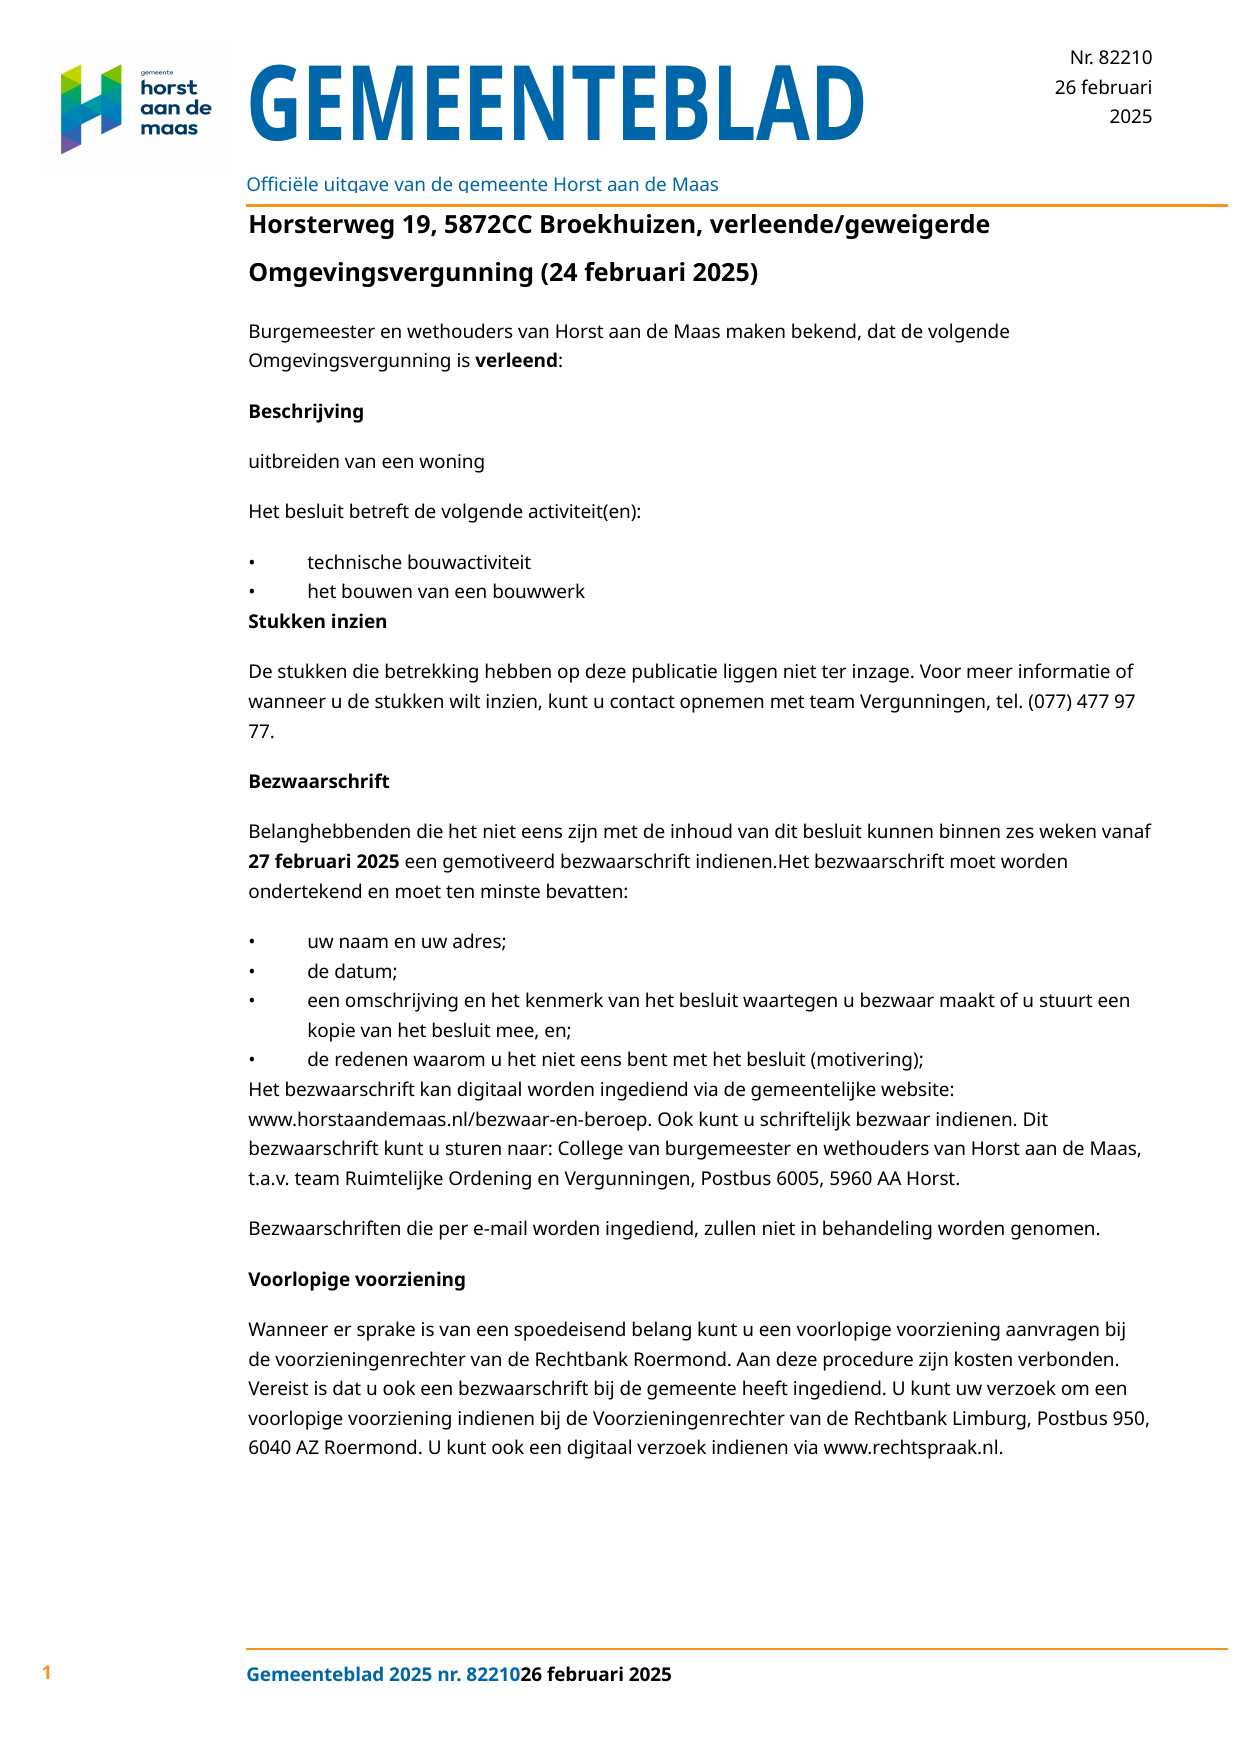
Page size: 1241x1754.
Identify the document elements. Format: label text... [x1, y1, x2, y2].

text Horsterweg 19, 5872CC Broekhuizen, verleende/geweigerde Omgevingsvergunning (24 februari 2025) [248, 207, 1152, 288]
text De stukken die betrekking hebben op deze publicatie liggen niet ter inzage. Voor meer informatie of wanneer u de stukken wilt inzien, kunt u contact opnemen met team Vergunningen, tel. (077) 477 97 77. [248, 659, 1152, 744]
text Bezwaarschrift [248, 768, 1152, 794]
text Belanghebbenden die het niet eens zijn met de inhoud van dit besluit kunnen binnen zes weken vanaf 27 februari 2025 een gemotiveerd bezwaarschrift indienen.Het bezwaarschrift moet worden ondertekend en moet ten minste bevatten: [248, 819, 1152, 904]
list een omschrijving en het kenmerk van het besluit waartegen u bezwaar maakt of u stuurt een kopie van het besluit mee, en; [248, 987, 1152, 1043]
list uw naam en uw adres; [248, 928, 1152, 954]
text Het besluit betreft de volgende activiteit(en): [248, 499, 1152, 524]
picture [41, 47, 231, 172]
text Wanneer er sprake is van een spoedeisend belang kunt u een voorlopige voorziening aanvragen bij de voorzieningenrechter van de Rechtbank Roermond. Aan deze procedure zijn kosten verbonden. Vereist is dat u ook een bezwaarschrift bij de gemeente heeft ingediend. U kunt uw verzoek om een voorlopige voorziening indienen bij de Voorzieningenrechter van de Rechtbank Limburg, Postbus 950, 6040 AZ Roermond. U kunt ook een digitaal verzoek indienen via www.rechtspraak.nl. [248, 1316, 1152, 1460]
text Stukken inzien [248, 608, 1152, 634]
text Beschrijving [248, 398, 1152, 424]
list technische bouwactiviteit [248, 549, 1152, 575]
text Het bezwaarschrift kan digitaal worden ingediend via de gemeentelijke website: www.horstaandemaas.nl/bezwaar-en-beroep. Ook kunt u schriftelijk bezwaar indienen. Dit bezwaarschrift kunt u sturen naar: College van burgemeester en wethouders van Horst aan de Maas, t.a.v. team Ruimtelijke Ordening en Vergunningen, Postbus 6005, 5960 AA Horst. [248, 1076, 1152, 1191]
list de datum; [248, 958, 1152, 984]
text uitbreiden van een woning [248, 448, 1152, 474]
text Bezwaarschriften die per e-mail worden ingediend, zullen niet in behandeling worden genomen. [248, 1215, 1152, 1241]
text Burgemeester en wethouders van Horst aan de Maas maken bekend, dat de volgende Omgevingsvergunning is verleend: [248, 318, 1152, 373]
text Voorlopige voorziening [248, 1266, 1152, 1292]
list de redenen waarom u het niet eens bent met het besluit (motivering); [248, 1047, 1152, 1072]
list het bouwen van een bouwwerk [248, 579, 1152, 604]
